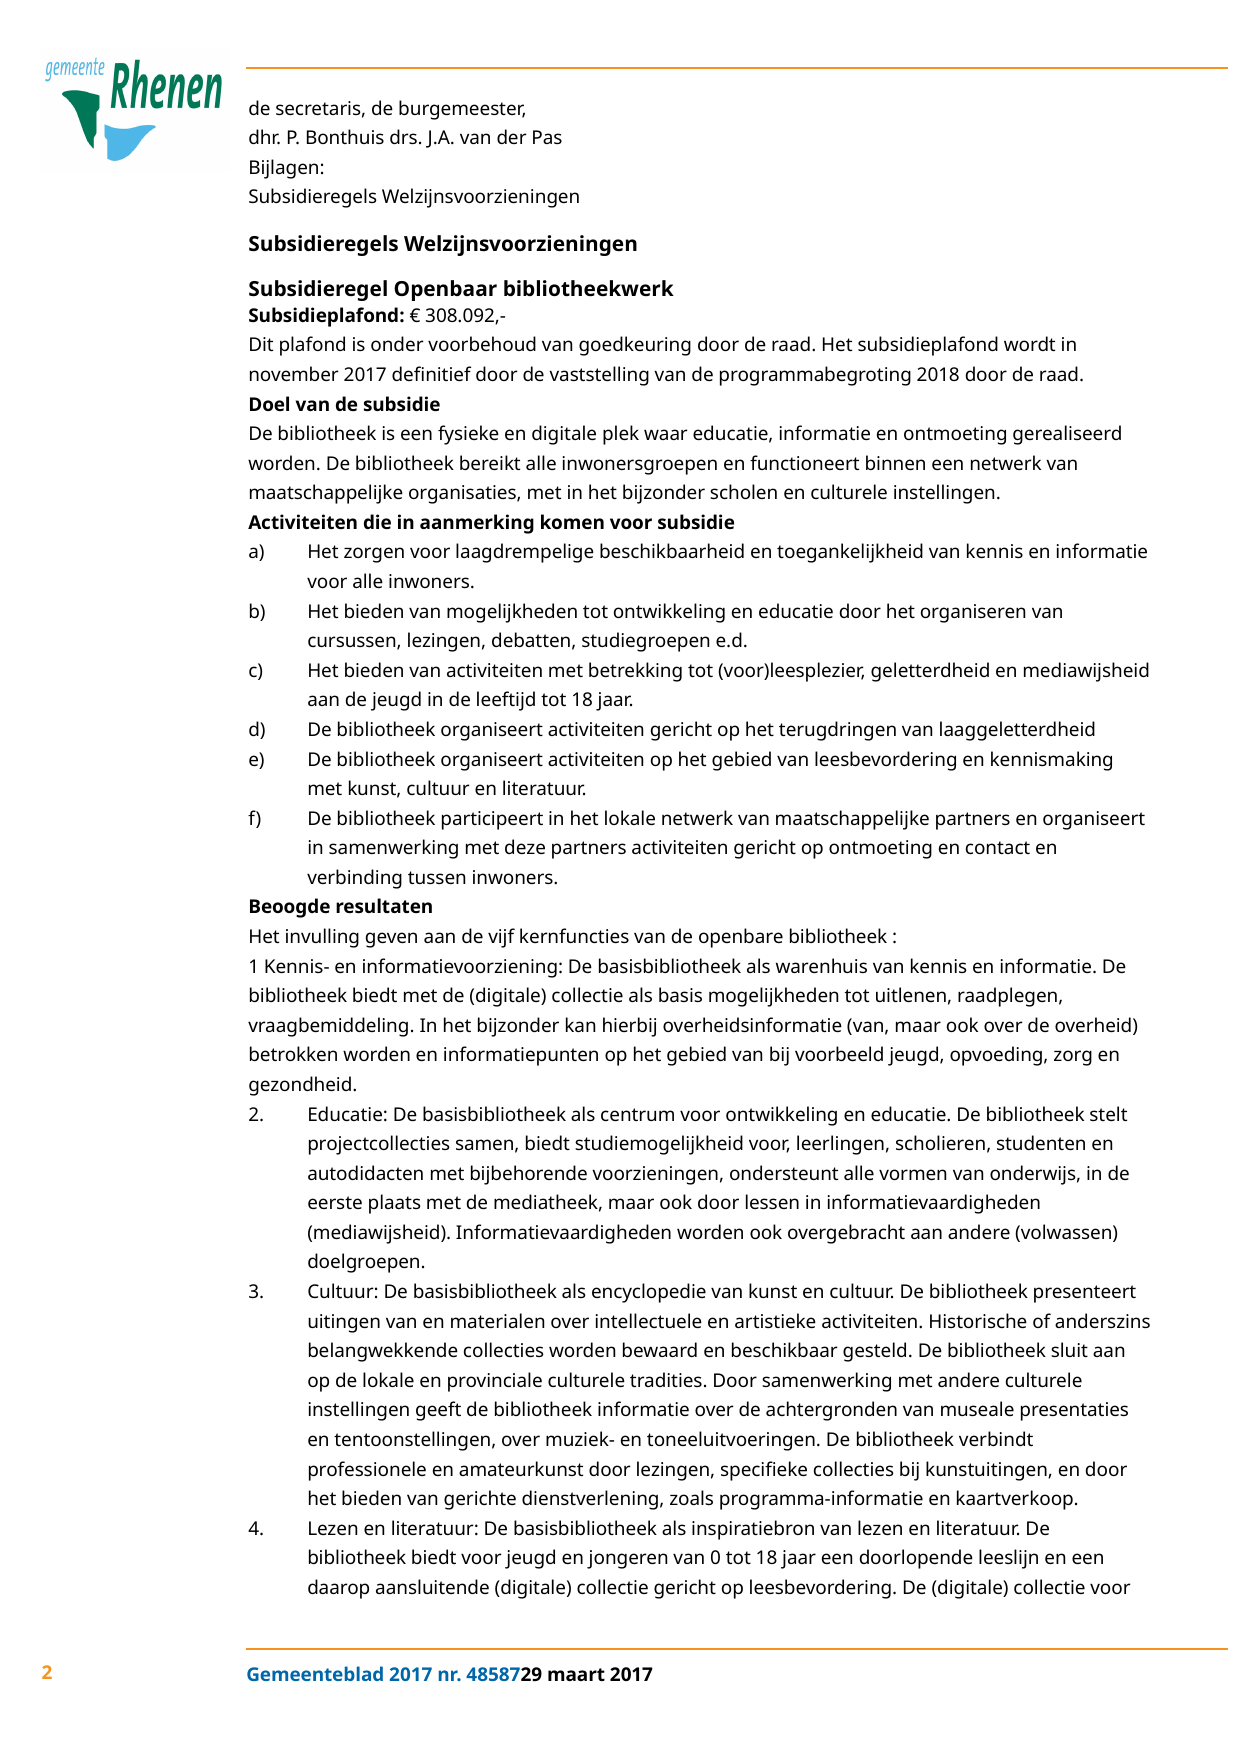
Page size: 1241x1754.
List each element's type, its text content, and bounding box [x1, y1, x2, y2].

list Educatie: De basisbibliotheek als centrum voor ontwikkeling en educatie. De bibliotheek stelt projectcollecties samen, biedt studiemogelijkheid voor, leerlingen, scholieren, studenten en autodidacten met bijbehorende voorzieningen, ondersteunt alle vormen van onderwijs, in de eerste plaats met de mediatheek, maar ook door lessen in informatievaardigheden (mediawijsheid). Informatievaardigheden worden ook overgebracht aan andere (volwassen) doelgroepen. [248, 1101, 1152, 1274]
list Het zorgen voor laagdrempelige beschikbaarheid en toegankelijkheid van kennis en informatie voor alle inwoners. [248, 539, 1152, 594]
text Het invulling geven aan de vijf kernfuncties van de openbare bibliotheek : [248, 923, 1152, 949]
list Cultuur: De basisbibliotheek als encyclopedie van kunst en cultuur. De bibliotheek presenteert uitingen van en materialen over intellectuele en artistieke activiteiten. Historische of anderszins belangwekkende collecties worden bewaard en beschikbaar gesteld. De bibliotheek sluit aan op de lokale en provinciale culturele tradities. Door samenwerking met andere culturele instellingen geeft de bibliotheek informatie over de achtergronden van museale presentaties en tentoonstellingen, over muziek- en toneeluitvoeringen. De bibliotheek verbindt professionele en amateurkunst door lezingen, specifieke collecties bij kunstuitingen, en door het bieden van gerichte dienstverlening, zoals programma-informatie en kaartverkoop. [248, 1278, 1152, 1511]
picture [41, 47, 231, 172]
list De bibliotheek participeert in het lokale netwerk van maatschappelijke partners en organiseert in samenwerking met deze partners activiteiten gericht op ontmoeting en contact en verbinding tussen inwoners. [248, 805, 1152, 890]
text Activiteiten die in aanmerking komen voor subsidie [248, 509, 1152, 535]
text dhr. P. Bonthuis drs. J.A. van der Pas [248, 124, 1152, 150]
text Subsidieplafond: € 308.092,- [248, 302, 1152, 328]
text Subsidieregels Welzijnsvoorzieningen [248, 183, 1152, 209]
list De bibliotheek organiseert activiteiten op het gebied van leesbevordering en kennismaking met kunst, cultuur en literatuur. [248, 746, 1152, 801]
text Beoogde resultaten [248, 894, 1152, 919]
list De bibliotheek organiseert activiteiten gericht op het terugdringen van laaggeletterdheid [248, 716, 1152, 742]
text de secretaris, de burgemeester, [248, 95, 1152, 121]
text Subsidieregels Welzijnsvoorzieningen [248, 229, 1152, 258]
list Lezen en literatuur: De basisbibliotheek als inspiratiebron van lezen en literatuur. De bibliotheek biedt voor jeugd en jongeren van 0 tot 18 jaar een doorlopende leeslijn en een daarop aansluitende (digitale) collectie gericht op leesbevordering. De (digitale) collectie voor [248, 1515, 1152, 1600]
text Subsidieregel Openbaar bibliotheekwerk [248, 274, 1152, 302]
list Het bieden van mogelijkheden tot ontwikkeling en educatie door het organiseren van cursussen, lezingen, debatten, studiegroepen e.d. [248, 598, 1152, 653]
text De bibliotheek is een fysieke en digitale plek waar educatie, informatie en ontmoeting gerealiseerd worden. De bibliotheek bereikt alle inwonersgroepen en functioneert binnen een netwerk van maatschappelijke organisaties, met in het bijzonder scholen en culturele instellingen. [248, 420, 1152, 505]
list Het bieden van activiteiten met betrekking tot (voor)leesplezier, geletterdheid en mediawijsheid aan de jeugd in de leeftijd tot 18 jaar. [248, 657, 1152, 712]
text Doel van de subsidie [248, 391, 1152, 417]
text 1 Kennis- en informatievoorziening: De basisbibliotheek als warenhuis van kennis en informatie. De bibliotheek biedt met de (digitale) collectie als basis mogelijkheden tot uitlenen, raadplegen, vraagbemiddeling. In het bijzonder kan hierbij overheidsinformatie (van, maar ook over de overheid) betrokken worden en informatiepunten op het gebied van bij voorbeeld jeugd, opvoeding, zorg en gezondheid. [248, 953, 1152, 1097]
text Bijlagen: [248, 154, 1152, 180]
text Dit plafond is onder voorbehoud van goedkeuring door de raad. Het subsidieplafond wordt in november 2017 definitief door de vaststelling van de programmabegroting 2018 door de raad. [248, 332, 1152, 387]
